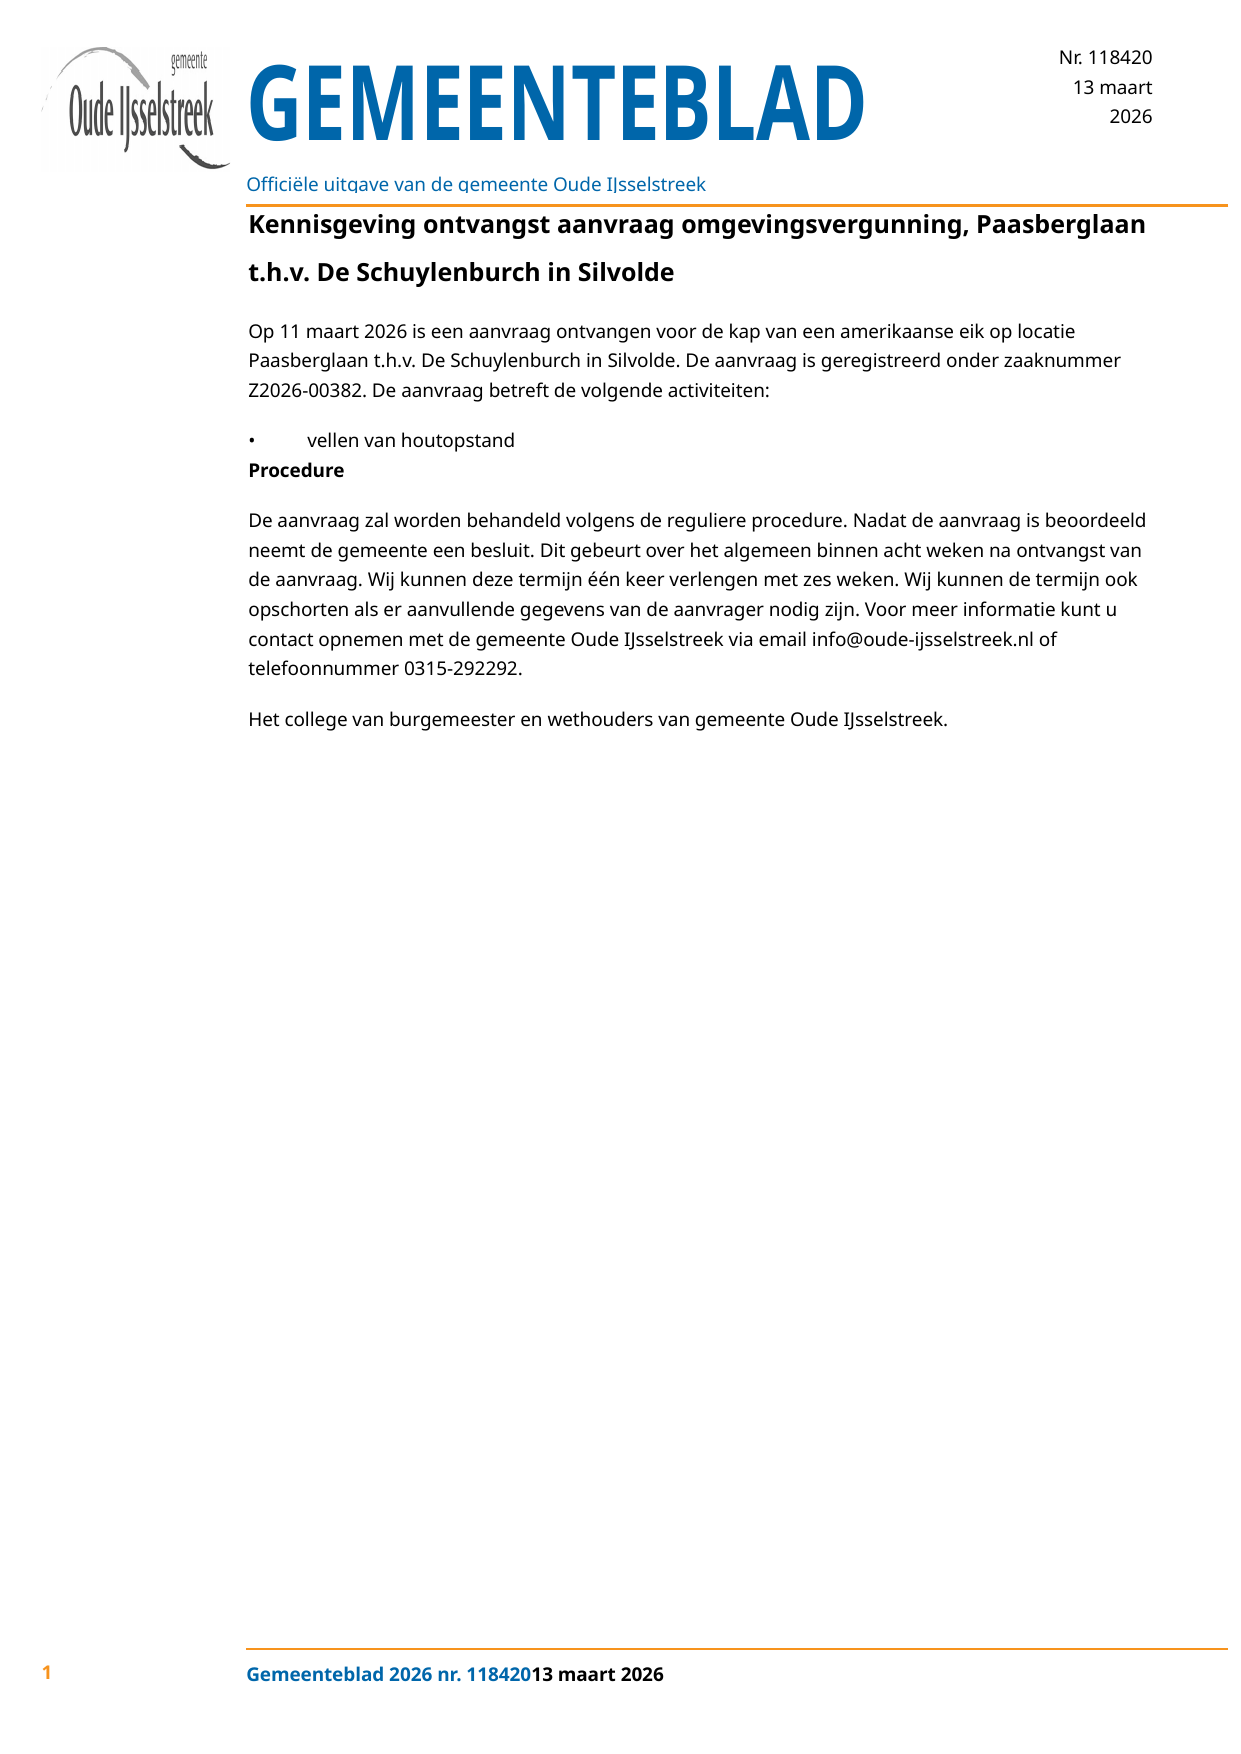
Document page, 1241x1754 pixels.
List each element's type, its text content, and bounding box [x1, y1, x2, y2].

text Het college van burgemeester en wethouders van gemeente Oude IJsselstreek. [248, 706, 1152, 732]
text Kennisgeving ontvangst aanvraag omgevingsvergunning, Paasberglaan t.h.v. De Schuylenburch in Silvolde [248, 207, 1152, 288]
text De aanvraag zal worden behandeld volgens de reguliere procedure. Nadat de aanvraag is beoordeeld neemt de gemeente een besluit. Dit gebeurt over het algemeen binnen acht weken na ontvangst van de aanvraag. Wij kunnen deze termijn één keer verlengen met zes weken. Wij kunnen de termijn ook opschorten als er aanvullende gegevens van de aanvrager nodig zijn. Voor meer informatie kunt u contact opnemen met de gemeente Oude IJsselstreek via email info@oude-ijsselstreek.nl of telefoonnummer 0315-292292. [248, 507, 1152, 681]
list vellen van houtopstand [248, 427, 1152, 453]
picture [41, 47, 231, 172]
text Procedure [248, 457, 1152, 483]
text Op 11 maart 2026 is een aanvraag ontvangen voor de kap van een amerikaanse eik op locatie Paasberglaan t.h.v. De Schuylenburch in Silvolde. De aanvraag is geregistreerd onder zaaknummer Z2026-00382. De aanvraag betreft de volgende activiteiten: [248, 318, 1152, 403]
